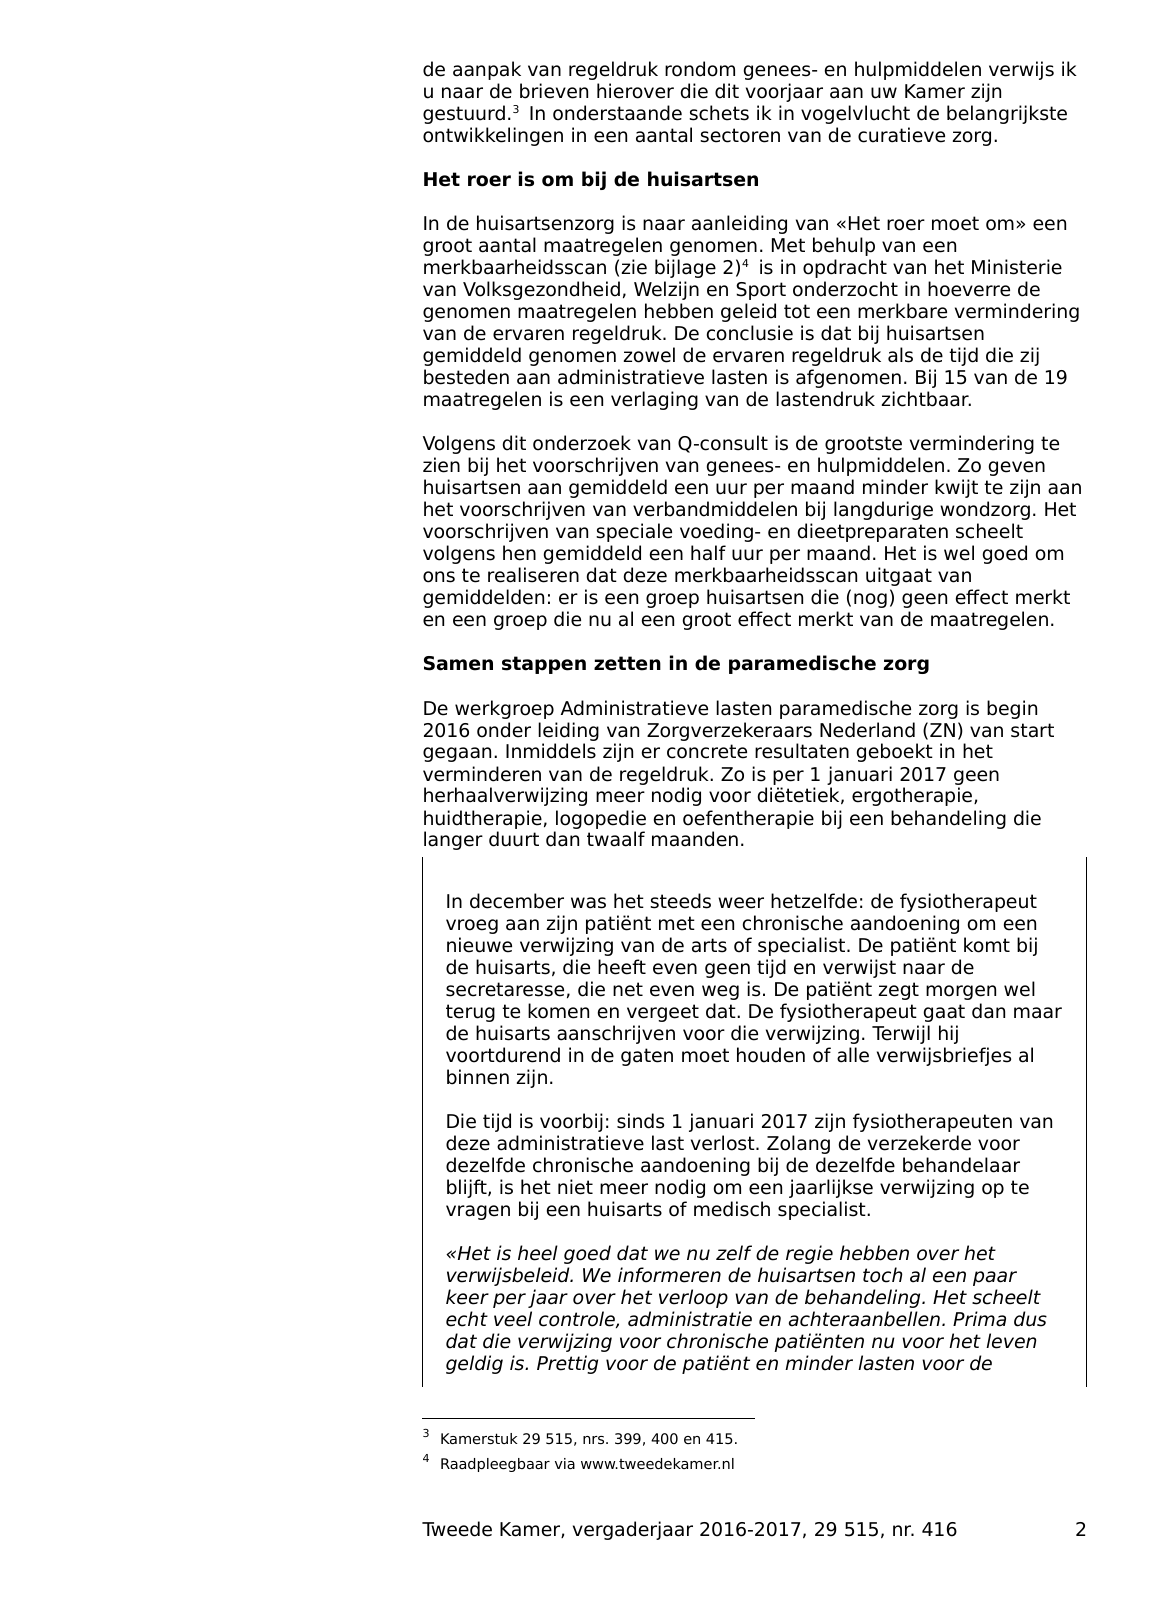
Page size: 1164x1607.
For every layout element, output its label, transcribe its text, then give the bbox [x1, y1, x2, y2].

table_header In december was het steeds weer hetzelfde: de fysiotherapeut vroeg aan zijn patiënt met een chronische aandoening om een nieuwe verwijzing van de arts of specialist. De patiënt komt bij de huisarts, die heeft even geen tijd en verwijst naar de secretaresse, die net even weg is. De patiënt zegt morgen wel terug te komen en vergeet dat. De fysiotherapeut gaat dan maar de huisarts aanschrijven voor die verwijzing. Terwijl hij voortdurend in de gaten moet houden of alle verwijsbriefjes al binnen zijn. Die tijd is voorbij: sinds 1 januari 2017 zijn fysiotherapeuten van deze administratieve last verlost. Zolang de verzekerde voor dezelfde chronische aandoening bij de dezelfde behandelaar blijft, is het niet meer nodig om een jaarlijkse verwijzing op te vragen bij een huisarts of medisch specialist. «Het is heel goed dat we nu zelf de regie hebben over het verwijsbeleid. We informeren de huisartsen toch al een paar keer per jaar over het verloop van de behandeling. Het scheelt echt veel controle, administratie en achteraanbellen. Prima dus dat die verwijzing voor chronische patiënten nu voor het leven geldig is. Prettig voor de patiënt en minder lasten voor de [423, 857, 1086, 1387]
text Raadpleegbaar via www.tweedekamer.nl [422, 1452, 1087, 1474]
text Kamerstuk 29 515, nrs. 399, 400 en 415. [422, 1427, 1087, 1449]
text In de huisartsenzorg is naar aanleiding van «Het roer moet om» een groot aantal maatregelen genomen. Met behulp van een merkbaarheidsscan (zie bijlage 2) is in opdracht van het Ministerie van Volksgezondheid, Welzijn en Sport onderzocht in hoeverre de genomen maatregelen hebben geleid tot een merkbare vermindering van de ervaren regeldruk. De conclusie is dat bij huisartsen gemiddeld genomen zowel de ervaren regeldruk als de tijd die zij besteden aan administratieve lasten is afgenomen. Bij 15 van de 19 maatregelen is een verlaging van de lastendruk zichtbaar. [422, 213, 1087, 411]
text de aanpak van regeldruk rondom genees- en hulpmiddelen verwijs ik u naar de brieven hierover die dit voorjaar aan uw Kamer zijn gestuurd. In onderstaande schets ik in vogelvlucht de belangrijkste ontwikkelingen in een aantal sectoren van de curatieve zorg. [422, 59, 1087, 147]
text Volgens dit onderzoek van Q-consult is de grootste vermindering te zien bij het voorschrijven van genees- en hulpmiddelen. Zo geven huisartsen aan gemiddeld een uur per maand minder kwijt te zijn aan het voorschrijven van verbandmiddelen bij langdurige wondzorg. Het voorschrijven van speciale voeding- en dieetpreparaten scheelt volgens hen gemiddeld een half uur per maand. Het is wel goed om ons te realiseren dat deze merkbaarheidsscan uitgaat van gemiddelden: er is een groep huisartsen die (nog) geen effect merkt en een groep die nu al een groot effect merkt van de maatregelen. [422, 433, 1087, 631]
subtitle Samen stappen zetten in de paramedische zorg [422, 653, 1087, 675]
subtitle Het roer is om bij de huisartsen [422, 169, 1087, 191]
text De werkgroep Administratieve lasten paramedische zorg is begin 2016 onder leiding van Zorgverzekeraars Nederland (ZN) van start gegaan. Inmiddels zijn er concrete resultaten geboekt in het verminderen van de regeldruk. Zo is per 1 januari 2017 geen herhaalverwijzing meer nodig voor diëtetiek, ergotherapie, huidtherapie, logopedie en oefentherapie bij een behandeling die langer duurt dan twaalf maanden. [422, 697, 1087, 851]
